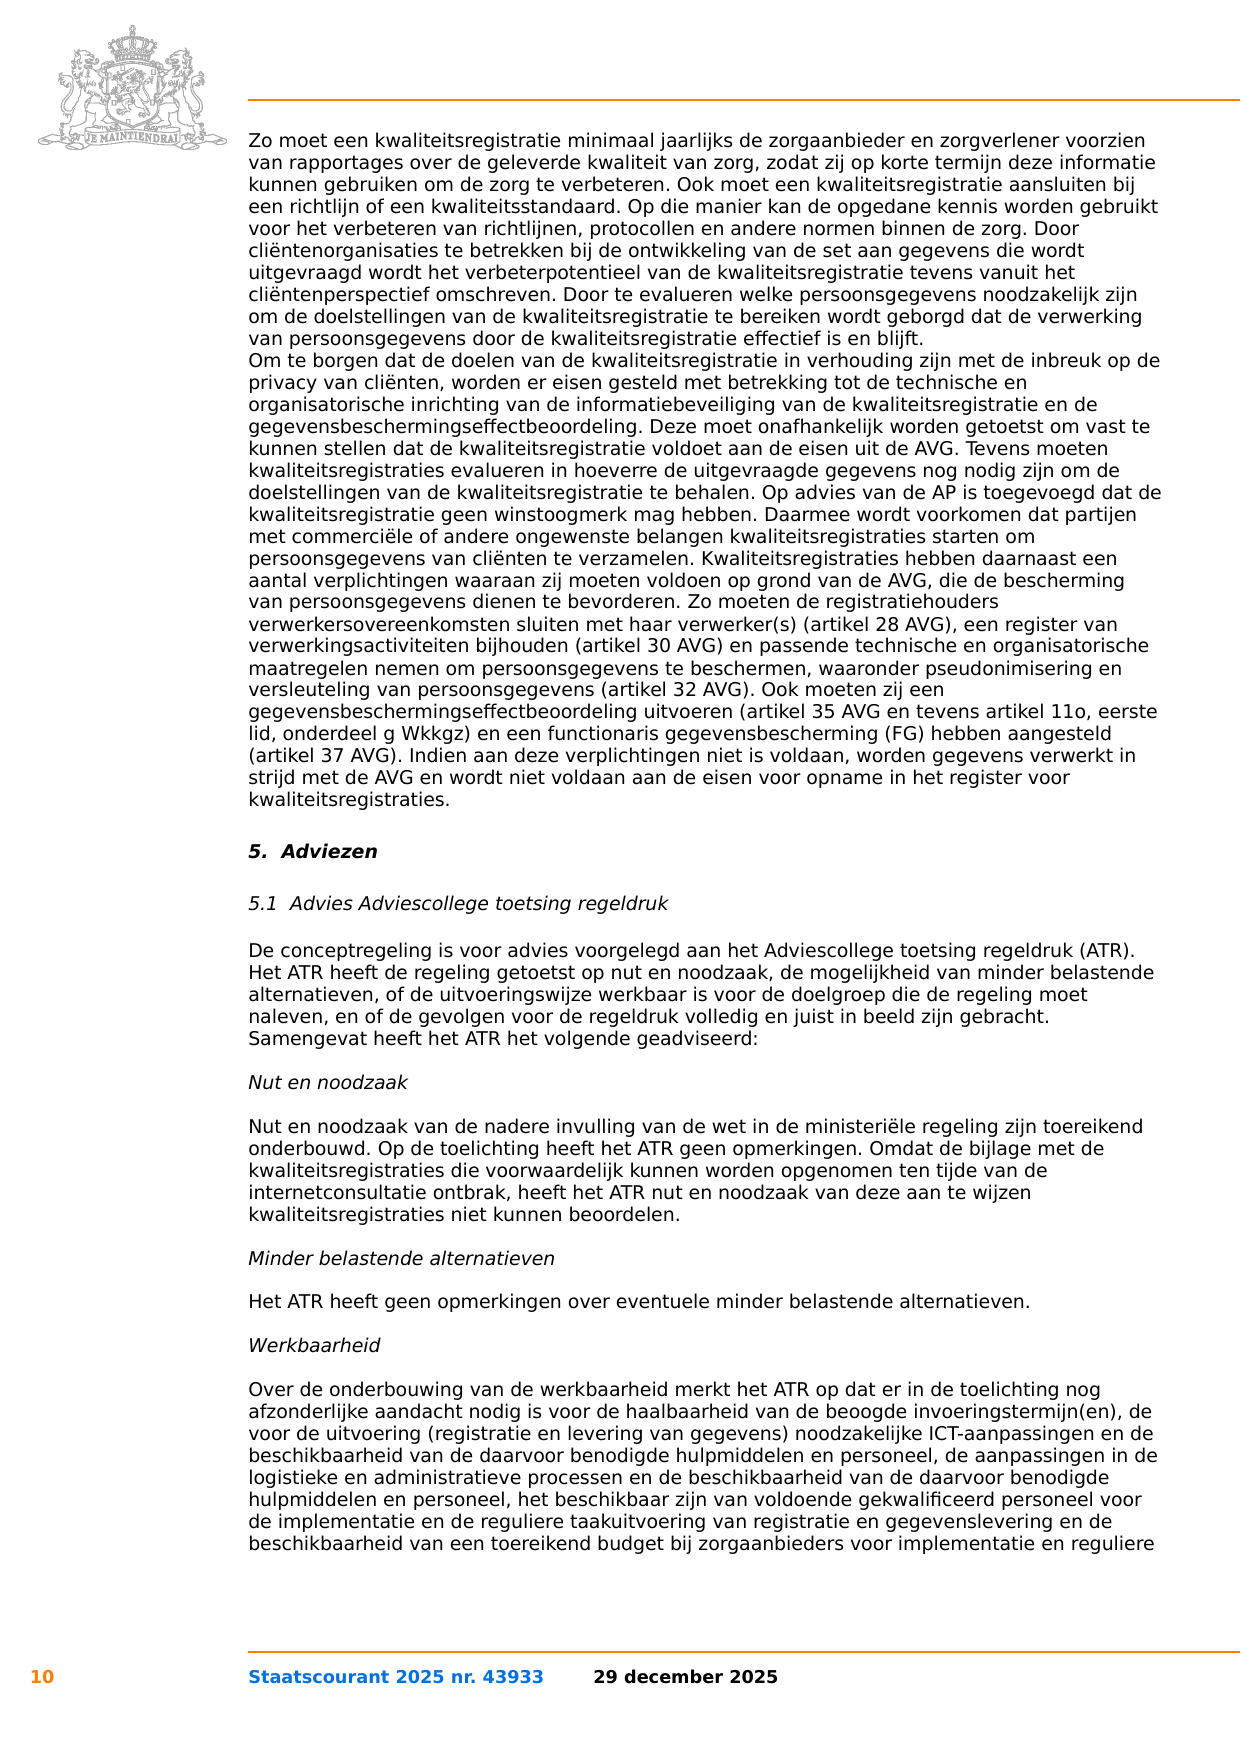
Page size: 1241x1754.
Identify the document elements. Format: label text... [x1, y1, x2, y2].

text De conceptregeling is voor advies voorgelegd aan het Adviescollege toetsing regeldruk (ATR). Het ATR heeft de regeling getoetst op nut en noodzaak, de mogelijkheid van minder belastende alternatieven, of de uitvoeringswijze werkbaar is voor de doelgroep die de regeling moet naleven, en of de gevolgen voor de regeldruk volledig en juist in beeld zijn gebracht. Samengevat heeft het ATR het volgende geadviseerd: [248, 940, 1163, 1050]
text Het ATR heeft geen opmerkingen over eventuele minder belastende alternatieven. [248, 1291, 1163, 1313]
text Om te borgen dat de doelen van de kwaliteitsregistratie in verhouding zijn met de inbreuk op de privacy van cliënten, worden er eisen gesteld met betrekking tot de technische en organisatorische inrichting van de informatiebeveiliging van de kwaliteitsregistratie en de gegevensbeschermingseffectbeoordeling. Deze moet onafhankelijk worden getoetst om vast te kunnen stellen dat de kwaliteitsregistratie voldoet aan de eisen uit de AVG. Tevens moeten kwaliteitsregistraties evalueren in hoeverre de uitgevraagde gegevens nog nodig zijn om de doelstellingen van de kwaliteitsregistratie te behalen. Op advies van de AP is toegevoegd dat de kwaliteitsregistratie geen winstoogmerk mag hebben. Daarmee wordt voorkomen dat partijen met commerciële of andere ongewenste belangen kwaliteitsregistraties starten om persoonsgegevens van cliënten te verzamelen. Kwaliteitsregistraties hebben daarnaast een aantal verplichtingen waaraan zij moeten voldoen op grond van de AVG, die de bescherming van persoonsgegevens dienen te bevorderen. Zo moeten de registratiehouders verwerkersovereenkomsten sluiten met haar verwerker(s) (artikel 28 AVG), een register van verwerkingsactiviteiten bijhouden (artikel 30 AVG) en passende technische en organisatorische maatregelen nemen om persoonsgegevens te beschermen, waaronder pseudonimisering en versleuteling van persoonsgegevens (artikel 32 AVG). Ook moeten zij een gegevensbeschermingseffectbeoordeling uitvoeren (artikel 35 AVG en tevens artikel 11o, eerste lid, onderdeel g Wkkgz) en een functionaris gegevensbescherming (FG) hebben aangesteld (artikel 37 AVG). Indien aan deze verplichtingen niet is voldaan, worden gegevens verwerkt in strijd met de AVG en wordt niet voldaan aan de eisen voor opname in het register voor kwaliteitsregistraties. [248, 350, 1163, 811]
subtitle 5. Adviezen [248, 841, 1163, 863]
picture [38, 25, 227, 150]
text Over de onderbouwing van de werkbaarheid merkt het ATR op dat er in de toelichting nog afzonderlijke aandacht nodig is voor de haalbaarheid van de beoogde invoeringstermijn(en), de voor de uitvoering (registratie en levering van gegevens) noodzakelijke ICT-aanpassingen en de beschikbaarheid van de daarvoor benodigde hulpmiddelen en personeel, de aanpassingen in de logistieke en administratieve processen en de beschikbaarheid van de daarvoor benodigde hulpmiddelen en personeel, het beschikbaar zijn van voldoende gekwalificeerd personeel voor de implementatie en de reguliere taakuitvoering van registratie en gegevenslevering en de beschikbaarheid van een toereikend budget bij zorgaanbieders voor implementatie en reguliere [248, 1379, 1163, 1555]
subtitle Nut en noodzaak [248, 1072, 1163, 1094]
subtitle 5.1 Advies Adviescollege toetsing regeldruk [248, 893, 1163, 915]
text Zo moet een kwaliteitsregistratie minimaal jaarlijks de zorgaanbieder en zorgverlener voorzien van rapportages over de geleverde kwaliteit van zorg, zodat zij op korte termijn deze informatie kunnen gebruiken om de zorg te verbeteren. Ook moet een kwaliteitsregistratie aansluiten bij een richtlijn of een kwaliteitsstandaard. Op die manier kan de opgedane kennis worden gebruikt voor het verbeteren van richtlijnen, protocollen en andere normen binnen de zorg. Door cliëntenorganisaties te betrekken bij de ontwikkeling van de set aan gegevens die wordt uitgevraagd wordt het verbeterpotentieel van de kwaliteitsregistratie tevens vanuit het cliëntenperspectief omschreven. Door te evalueren welke persoonsgegevens noodzakelijk zijn om de doelstellingen van de kwaliteitsregistratie te bereiken wordt geborgd dat de verwerking van persoonsgegevens door de kwaliteitsregistratie effectief is en blijft. [248, 130, 1163, 350]
subtitle Werkbaarheid [248, 1335, 1163, 1357]
subtitle Minder belastende alternatieven [248, 1248, 1163, 1269]
text Nut en noodzaak van de nadere invulling van de wet in de ministeriële regeling zijn toereikend onderbouwd. Op de toelichting heeft het ATR geen opmerkingen. Omdat de bijlage met de kwaliteitsregistraties die voorwaardelijk kunnen worden opgenomen ten tijde van de internetconsultatie ontbrak, heeft het ATR nut en noodzaak van deze aan te wijzen kwaliteitsregistraties niet kunnen beoordelen. [248, 1116, 1163, 1226]
